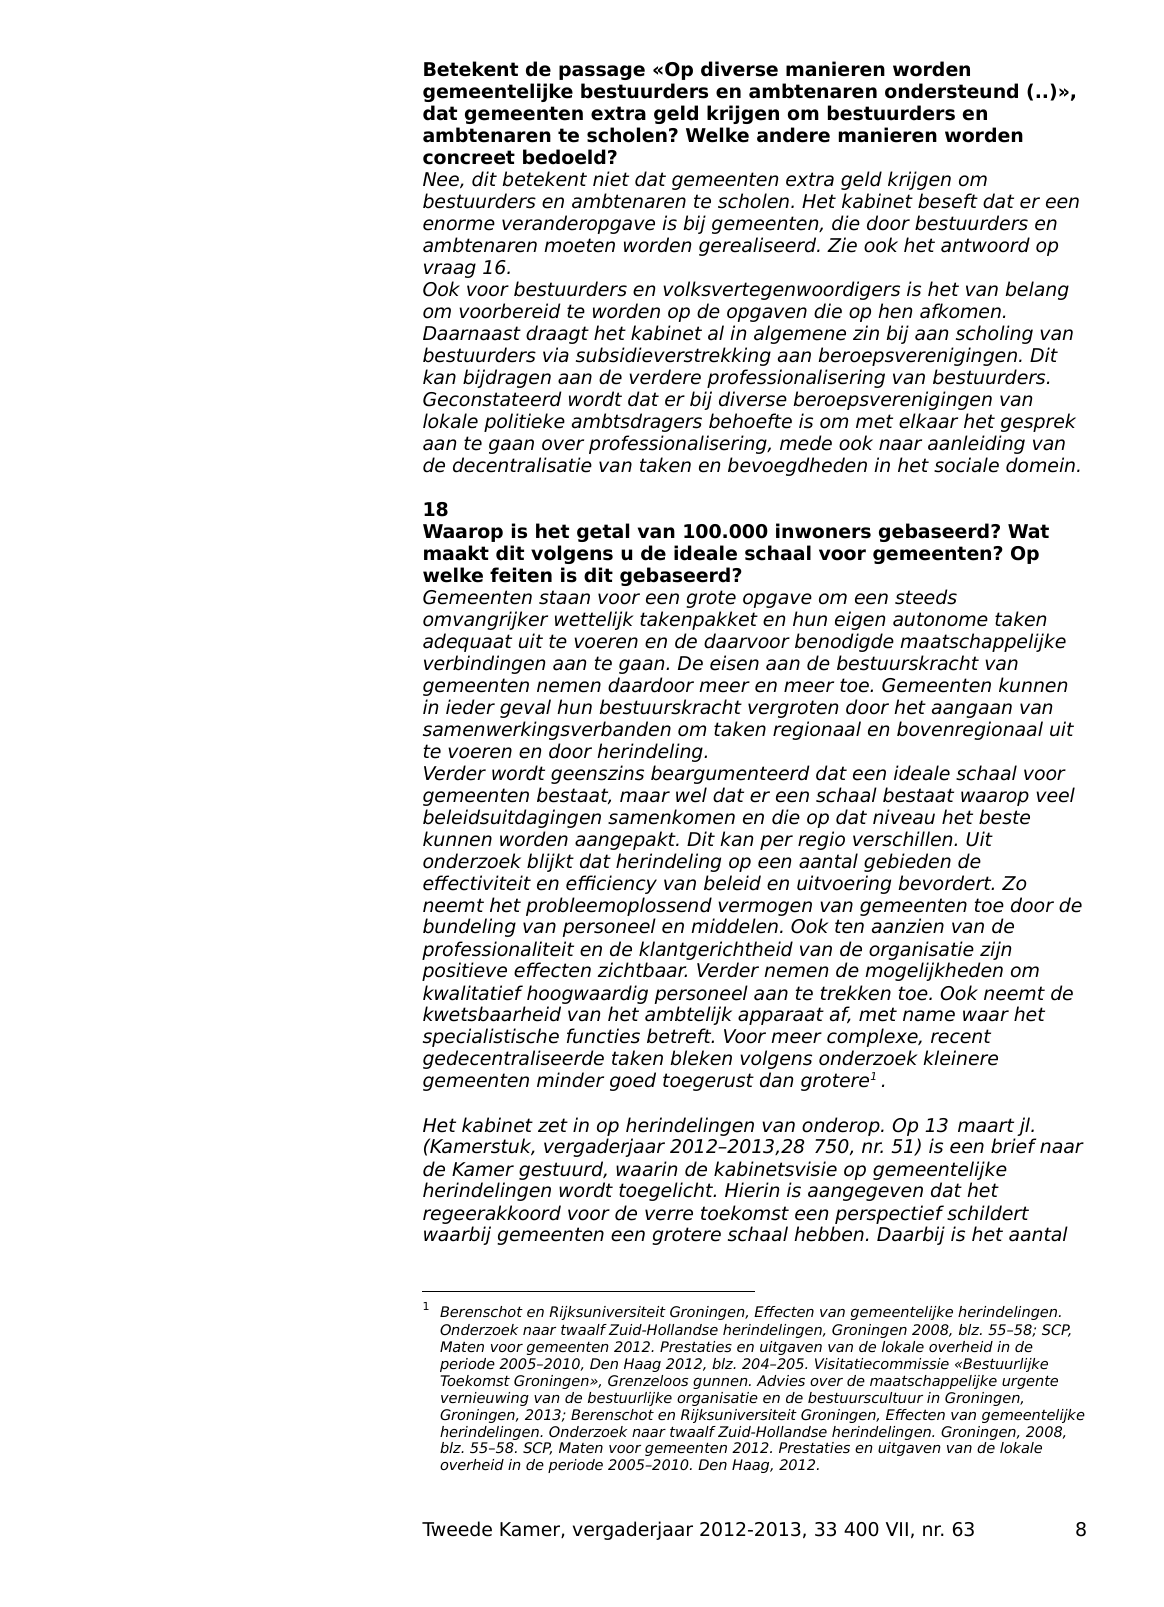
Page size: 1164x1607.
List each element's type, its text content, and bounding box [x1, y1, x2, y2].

text Nee, dit betekent niet dat gemeenten extra geld krijgen om bestuurders en ambtenaren te scholen. Het kabinet beseft dat er een enorme veranderopgave is bij gemeenten, die door bestuurders en ambtenaren moeten worden gerealiseerd. Zie ook het antwoord op vraag 16. [422, 169, 1087, 279]
text Gemeenten staan voor een grote opgave om een steeds omvangrijker wettelijk takenpakket en hun eigen autonome taken adequaat uit te voeren en de daarvoor benodigde maatschappelijke verbindingen aan te gaan. De eisen aan de bestuurskracht van gemeenten nemen daardoor meer en meer toe. Gemeenten kunnen in ieder geval hun bestuurskracht vergroten door het aangaan van samenwerkingsverbanden om taken regionaal en bovenregionaal uit te voeren en door herindeling. [422, 587, 1087, 763]
text Betekent de passage «Op diverse manieren worden gemeentelijke bestuurders en ambtenaren ondersteund (..)», dat gemeenten extra geld krijgen om bestuurders en ambtenaren te scholen? Welke andere manieren worden concreet bedoeld? [422, 59, 1087, 169]
text Verder wordt geenszins beargumenteerd dat een ideale schaal voor gemeenten bestaat, maar wel dat er een schaal bestaat waarop veel beleidsuitdagingen samenkomen en die op dat niveau het beste kunnen worden aangepakt. Dit kan per regio verschillen. Uit onderzoek blijkt dat herindeling op een aantal gebieden de effectiviteit en efficiency van beleid en uitvoering bevordert. Zo neemt het probleemoplossend vermogen van gemeenten toe door de bundeling van personeel en middelen. Ook ten aanzien van de professionaliteit en de klantgerichtheid van de organisatie zijn positieve effecten zichtbaar. Verder nemen de mogelijkheden om kwalitatief hoogwaardig personeel aan te trekken toe. Ook neemt de kwetsbaarheid van het ambtelijk apparaat af, met name waar het specialistische functies betreft. Voor meer complexe, recent gedecentraliseerde taken bleken volgens onderzoek kleinere gemeenten minder goed toegerust dan grotere. [422, 763, 1087, 1092]
text 18 [422, 499, 1087, 521]
text Het kabinet zet in op herindelingen van onderop. Op 13 maart jl. (Kamerstuk, vergaderjaar 2012–2013,28 750, nr. 51) is een brief naar de Kamer gestuurd, waarin de kabinetsvisie op gemeentelijke herindelingen wordt toegelicht. Hierin is aangegeven dat het regeerakkoord voor de verre toekomst een perspectief schildert waarbij gemeenten een grotere schaal hebben. Daarbij is het aantal [422, 1114, 1087, 1246]
text Ook voor bestuurders en volksvertegenwoordigers is het van belang om voorbereid te worden op de opgaven die op hen afkomen. Daarnaast draagt het kabinet al in algemene zin bij aan scholing van bestuurders via subsidieverstrekking aan beroepsverenigingen. Dit kan bijdragen aan de verdere professionalisering van bestuurders. Geconstateerd wordt dat er bij diverse beroepsverenigingen van lokale politieke ambtsdragers behoefte is om met elkaar het gesprek aan te gaan over professionalisering, mede ook naar aanleiding van de decentralisatie van taken en bevoegdheden in het sociale domein. [422, 279, 1087, 477]
text Berenschot en Rijksuniversiteit Groningen, Effecten van gemeentelijke herindelingen. Onderzoek naar twaalf Zuid-Hollandse herindelingen, Groningen 2008, blz. 55–58; SCP, Maten voor gemeenten 2012. Prestaties en uitgaven van de lokale overheid in de periode 2005–2010, Den Haag 2012, blz. 204–205. Visitatiecommissie «Bestuurlijke Toekomst Groningen», Grenzeloos gunnen. Advies over de maatschappelijke urgente vernieuwing van de bestuurlijke organisatie en de bestuurscultuur in Groningen, Groningen, 2013; Berenschot en Rijksuniversiteit Groningen, Effecten van gemeentelijke herindelingen. Onderzoek naar twaalf Zuid-Hollandse herindelingen. Groningen, 2008, blz. 55–58. SCP, Maten voor gemeenten 2012. Prestaties en uitgaven van de lokale overheid in de periode 2005–2010. Den Haag, 2012. [422, 1300, 1087, 1474]
text Waarop is het getal van 100.000 inwoners gebaseerd? Wat maakt dit volgens u de ideale schaal voor gemeenten? Op welke feiten is dit gebaseerd? [422, 521, 1087, 587]
